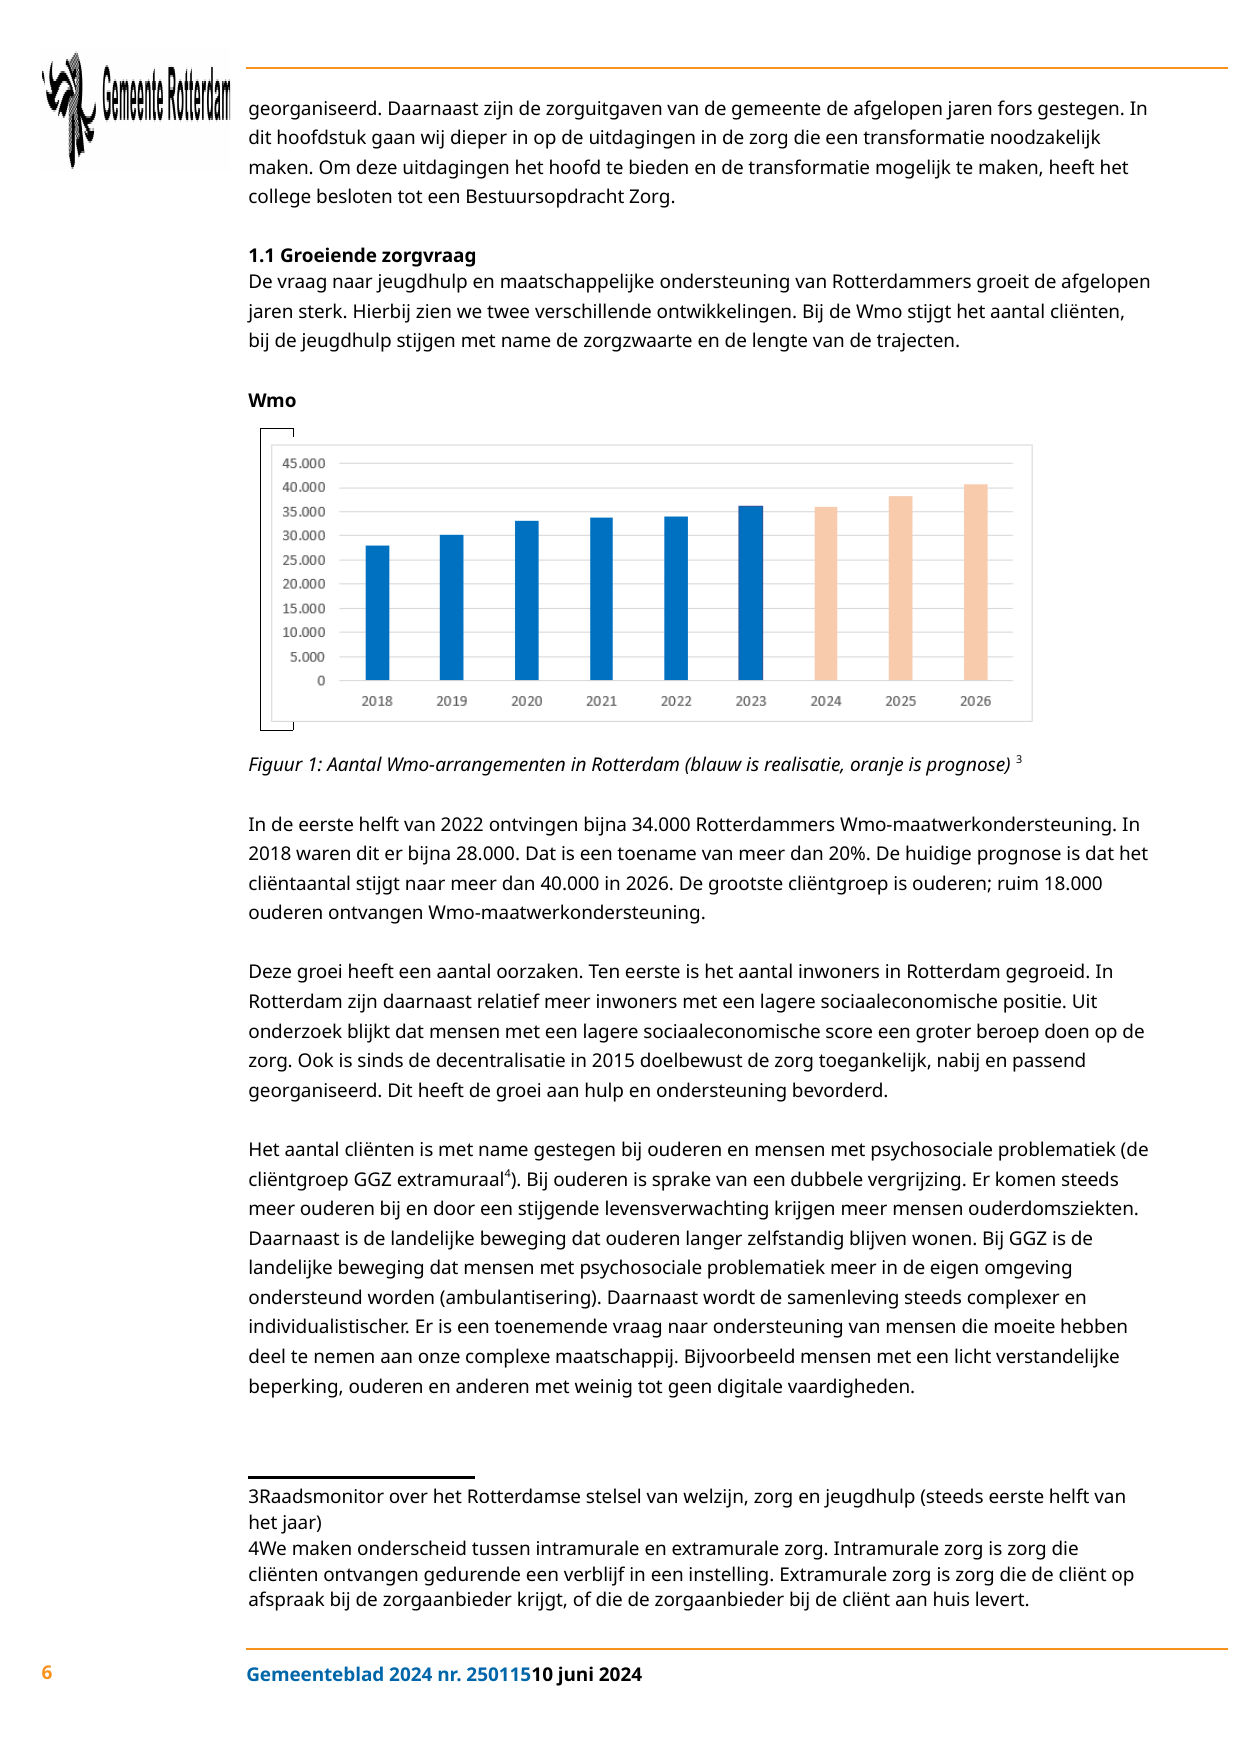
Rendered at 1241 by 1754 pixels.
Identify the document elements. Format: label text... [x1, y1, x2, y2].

text georganiseerd. Daarnaast zijn de zorguitgaven van de gemeente de afgelopen jaren fors gestegen. In dit hoofdstuk gaan wij dieper in op de uitdagingen in de zorg die een transformatie noodzakelijk maken. Om deze uitdagingen het hoofd te bieden en de transformatie mogelijk te maken, heeft het college besloten tot een Bestuursopdracht Zorg. [248, 95, 1152, 209]
picture [41, 47, 231, 172]
text Het aantal cliënten is met name gestegen bij ouderen en mensen met psychosociale problematiek (de cliëntgroep GGZ extramuraal). Bij ouderen is sprake van een dubbele vergrijzing. Er komen steeds meer ouderen bij en door een stijgende levensverwachting krijgen meer mensen ouderdomsziekten. Daarnaast is de landelijke beweging dat ouderen langer zelfstandig blijven wonen. Bij GGZ is de landelijke beweging dat mensen met psychosociale problematiek meer in de eigen omgeving ondersteund worden (ambulantisering). Daarnaast wordt de samenleving steeds complexer en individualistischer. Er is een toenemende vraag naar ondersteuning van mensen die moeite hebben deel te nemen aan onze complexe maatschappij. Bijvoorbeeld mensen met een licht verstandelijke beperking, ouderen en anderen met weinig tot geen digitale vaardigheden. [248, 1136, 1152, 1398]
text Raadsmonitor over het Rotterdamse stelsel van welzijn, zorg en jeugdhulp (steeds eerste helft van het jaar) [248, 1483, 1152, 1535]
text 1.1 Groeiende zorgvraag [248, 243, 1152, 268]
text Deze groei heeft een aantal oorzaken. Ten eerste is het aantal inwoners in Rotterdam gegroeid. In Rotterdam zijn daarnaast relatief meer inwoners met een lagere sociaaleconomische positie. Uit onderzoek blijkt dat mensen met een lagere sociaaleconomische score een groter beroep doen op de zorg. Ook is sinds de decentralisatie in 2015 doelbewust de zorg toegankelijk, nabij en passend georganiseerd. Dit heeft de groei aan hulp en ondersteuning bevorderd. [248, 959, 1152, 1103]
text Wmo [248, 387, 1152, 412]
text In de eerste helft van 2022 ontvingen bijna 34.000 Rotterdammers Wmo-maatwerkondersteuning. In 2018 waren dit er bijna 28.000. Dat is een toename van meer dan 20%. De huidige prognose is dat het cliëntaantal stijgt naar meer dan 40.000 in 2026. De grootste cliëntgroep is ouderen; ruim 18.000 ouderen ontvangen Wmo-maatwerkondersteuning. [248, 811, 1152, 925]
text Figuur 1: Aantal Wmo-arrangementen in Rotterdam (blauw is realisatie, oranje is prognose) [248, 752, 1152, 777]
picture [268, 437, 1036, 722]
text De vraag naar jeugdhulp en maatschappelijke ondersteuning van Rotterdammers groeit de afgelopen jaren sterk. Hierbij zien we twee verschillende ontwikkelingen. Bij de Wmo stijgt het aantal cliënten, bij de jeugdhulp stijgen met name de zorgzwaarte en de lengte van de trajecten. [248, 268, 1152, 353]
text We maken onderscheid tussen intramurale en extramurale zorg. Intramurale zorg is zorg die cliënten ontvangen gedurende een verblijf in een instelling. Extramurale zorg is zorg die de cliënt op afspraak bij de zorgaanbieder krijgt, of die de zorgaanbieder bij de cliënt aan huis levert. [248, 1535, 1152, 1612]
